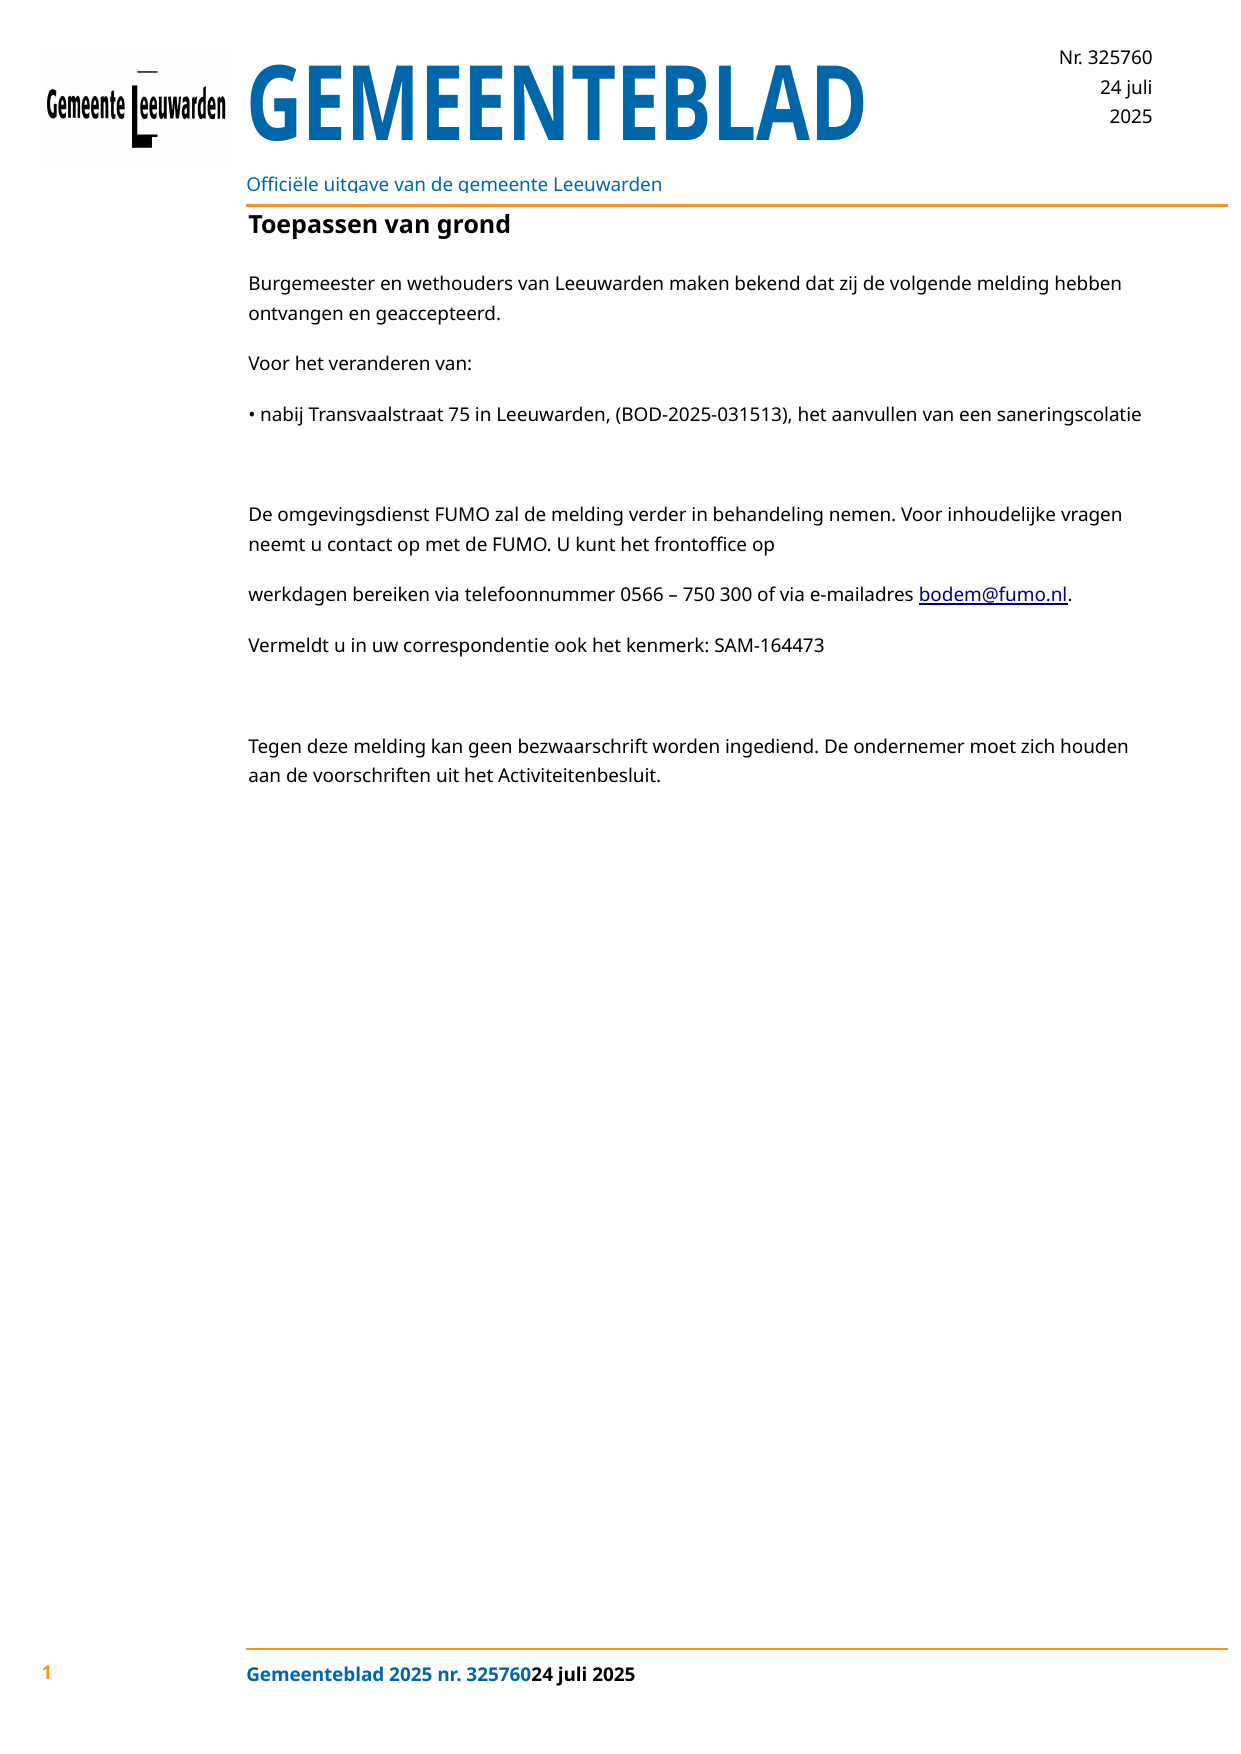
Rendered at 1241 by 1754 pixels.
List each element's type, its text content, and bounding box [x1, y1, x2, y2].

text Toepassen van grond [248, 207, 1152, 241]
picture [41, 47, 231, 172]
text Tegen deze melding kan geen bezwaarschrift worden ingediend. De ondernemer moet zich houden aan de voorschriften uit het Activiteitenbesluit. [248, 733, 1152, 788]
text De omgevingsdienst FUMO zal de melding verder in behandeling nemen. Voor inhoudelijke vragen neemt u contact op met de FUMO. U kunt het frontoffice op [248, 502, 1152, 557]
text Burgemeester en wethouders van Leeuwarden maken bekend dat zij de volgende melding hebben ontvangen en geaccepteerd. [248, 270, 1152, 326]
text Voor het veranderen van: [248, 350, 1152, 376]
text werkdagen bereiken via telefoonnummer 0566 – 750 300 of via e-mailadres bodem@fumo.nl. [248, 582, 1152, 607]
text • nabij Transvaalstraat 75 in Leeuwarden, (BOD-2025-031513), het aanvullen van een saneringscolatie [248, 401, 1152, 426]
text Vermeldt u in uw correspondentie ook het kenmerk: SAM-164473 [248, 632, 1152, 658]
